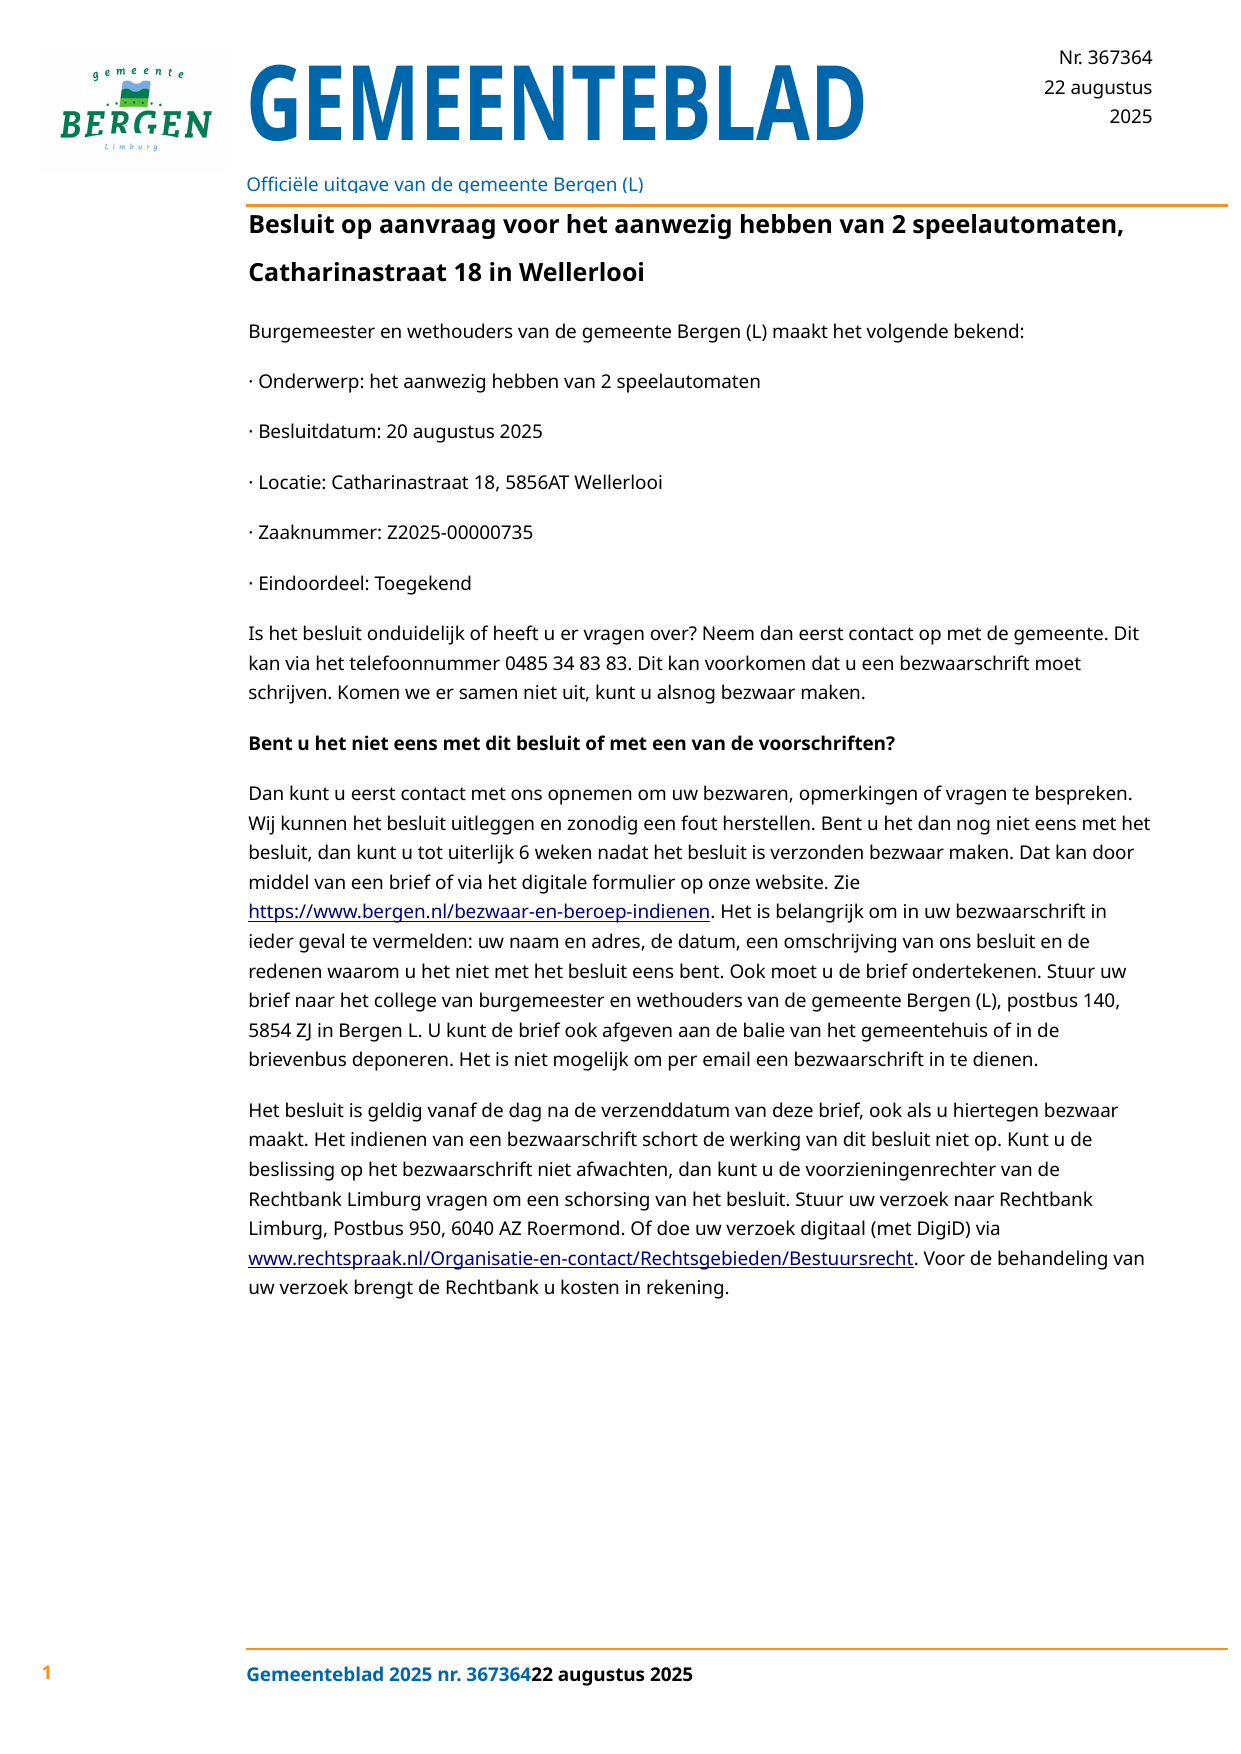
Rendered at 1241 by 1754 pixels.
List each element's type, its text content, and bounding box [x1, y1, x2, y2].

text Het besluit is geldig vanaf de dag na de verzenddatum van deze brief, ook als u hiertegen bezwaar maakt. Het indienen van een bezwaarschrift schort de werking van dit besluit niet op. Kunt u de beslissing op het bezwaarschrift niet afwachten, dan kunt u de voorzieningenrechter van de Rechtbank Limburg vragen om een schorsing van het besluit. Stuur uw verzoek naar Rechtbank Limburg, Postbus 950, 6040 AZ Roermond. Of doe uw verzoek digitaal (met DigiD) via www.rechtspraak.nl/Organisatie-en-contact/Rechtsgebieden/Bestuursrecht. Voor de behandeling van uw verzoek brengt de Rechtbank u kosten in rekening. [248, 1097, 1152, 1300]
text Dan kunt u eerst contact met ons opnemen om uw bezwaren, opmerkingen of vragen te bespreken. Wij kunnen het besluit uitleggen en zonodig een fout herstellen. Bent u het dan nog niet eens met het besluit, dan kunt u tot uiterlijk 6 weken nadat het besluit is verzonden bezwaar maken. Dat kan door middel van een brief of via het digitale formulier op onze website. Zie https://www.bergen.nl/bezwaar-en-beroep-indienen. Het is belangrijk om in uw bezwaarschrift in ieder geval te vermelden: uw naam en adres, de datum, een omschrijving van ons besluit en de redenen waarom u het niet met het besluit eens bent. Ook moet u de brief ondertekenen. Stuur uw brief naar het college van burgemeester en wethouders van de gemeente Bergen (L), postbus 140, 5854 ZJ in Bergen L. U kunt de brief ook afgeven aan de balie van het gemeentehuis of in de brievenbus deponeren. Het is niet mogelijk om per email een bezwaarschrift in te dienen. [248, 780, 1152, 1072]
picture [41, 47, 231, 172]
text Bent u het niet eens met dit besluit of met een van de voorschriften? [248, 730, 1152, 756]
text · Zaaknummer: Z2025-00000735 [248, 519, 1152, 545]
text · Onderwerp: het aanwezig hebben van 2 speelautomaten [248, 368, 1152, 394]
text · Besluitdatum: 20 augustus 2025 [248, 419, 1152, 444]
text Besluit op aanvraag voor het aanwezig hebben van 2 speelautomaten, Catharinastraat 18 in Wellerlooi [248, 207, 1152, 288]
text Is het besluit onduidelijk of heeft u er vragen over? Neem dan eerst contact op met de gemeente. Dit kan via het telefoonnummer 0485 34 83 83. Dit kan voorkomen dat u een bezwaarschrift moet schrijven. Komen we er samen niet uit, kunt u alsnog bezwaar maken. [248, 620, 1152, 705]
text · Eindoordeel: Toegekend [248, 570, 1152, 596]
text · Locatie: Catharinastraat 18, 5856AT Wellerlooi [248, 469, 1152, 495]
text Burgemeester en wethouders van de gemeente Bergen (L) maakt het volgende bekend: [248, 318, 1152, 344]
